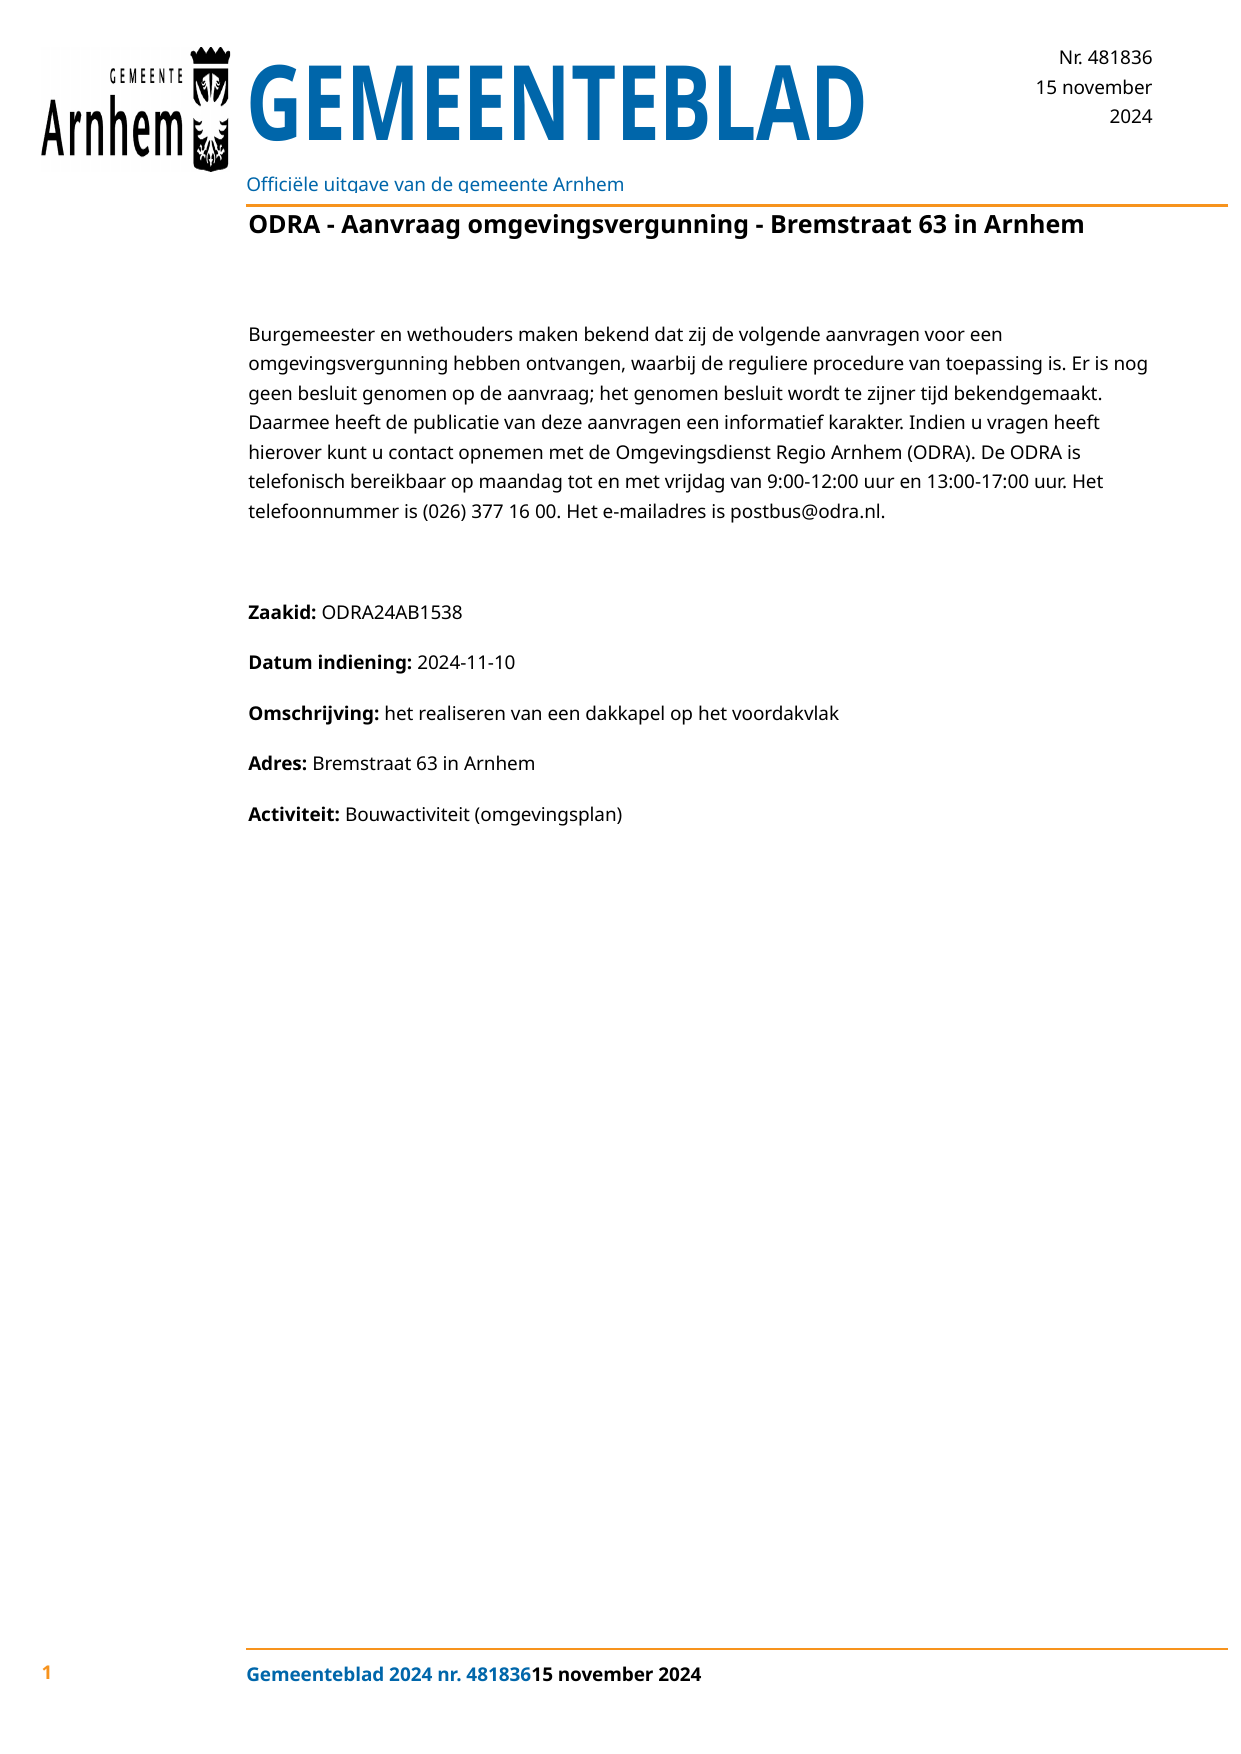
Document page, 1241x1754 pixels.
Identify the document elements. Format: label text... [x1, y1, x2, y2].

text Burgemeester en wethouders maken bekend dat zij de volgende aanvragen voor een omgevingsvergunning hebben ontvangen, waarbij de reguliere procedure van toepassing is. Er is nog geen besluit genomen op de aanvraag; het genomen besluit wordt te zijner tijd bekendgemaakt. Daarmee heeft de publicatie van deze aanvragen een informatief karakter. Indien u vragen heeft hierover kunt u contact opnemen met de Omgevingsdienst Regio Arnhem (ODRA). De ODRA is telefonisch bereikbaar op maandag tot en met vrijdag van 9:00-12:00 uur en 13:00-17:00 uur. Het telefoonnummer is (026) 377 16 00. Het e-mailadres is postbus@odra.nl. [248, 321, 1152, 524]
text ODRA - Aanvraag omgevingsvergunning - Bremstraat 63 in Arnhem [248, 207, 1152, 241]
text Zaakid: ODRA24AB1538 [248, 599, 1152, 625]
picture [41, 47, 231, 172]
text Omschrijving: het realiseren van een dakkapel op het voordakvlak [248, 700, 1152, 726]
text Datum indiening: 2024-11-10 [248, 649, 1152, 675]
text Activiteit: Bouwactiviteit (omgevingsplan) [248, 801, 1152, 826]
text Adres: Bremstraat 63 in Arnhem [248, 750, 1152, 776]
